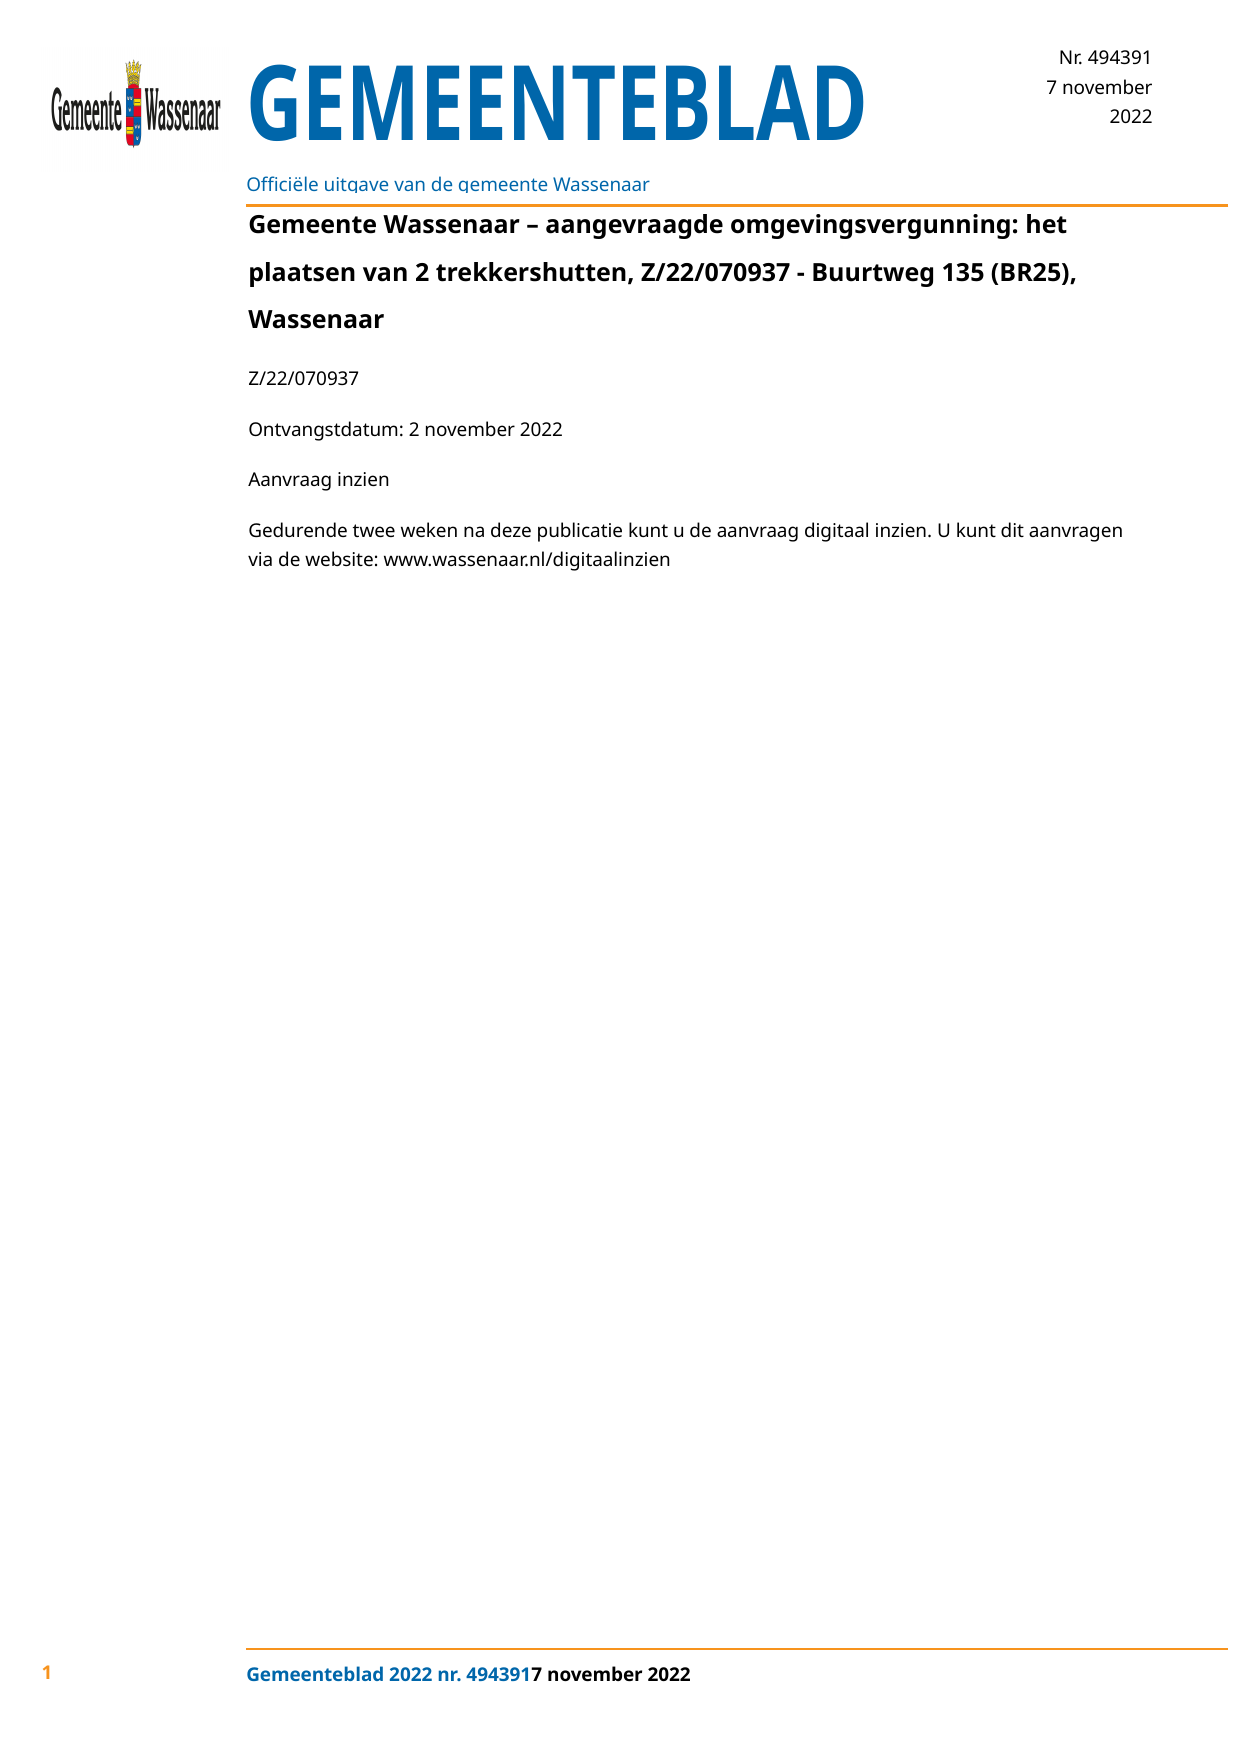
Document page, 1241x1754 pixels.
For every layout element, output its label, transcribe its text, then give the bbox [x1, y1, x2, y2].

text Aanvraag inzien [248, 466, 1152, 492]
text Z/22/070937 [248, 366, 1152, 391]
text Ontvangstdatum: 2 november 2022 [248, 416, 1152, 442]
text Gedurende twee weken na deze publicatie kunt u de aanvraag digitaal inzien. U kunt dit aanvragen via de website: www.wassenaar.nl/digitaalinzien [248, 517, 1152, 572]
text Gemeente Wassenaar – aangevraagde omgevingsvergunning: het plaatsen van 2 trekkershutten, Z/22/070937 - Buurtweg 135 (BR25), Wassenaar [248, 207, 1152, 336]
picture [41, 47, 231, 172]
